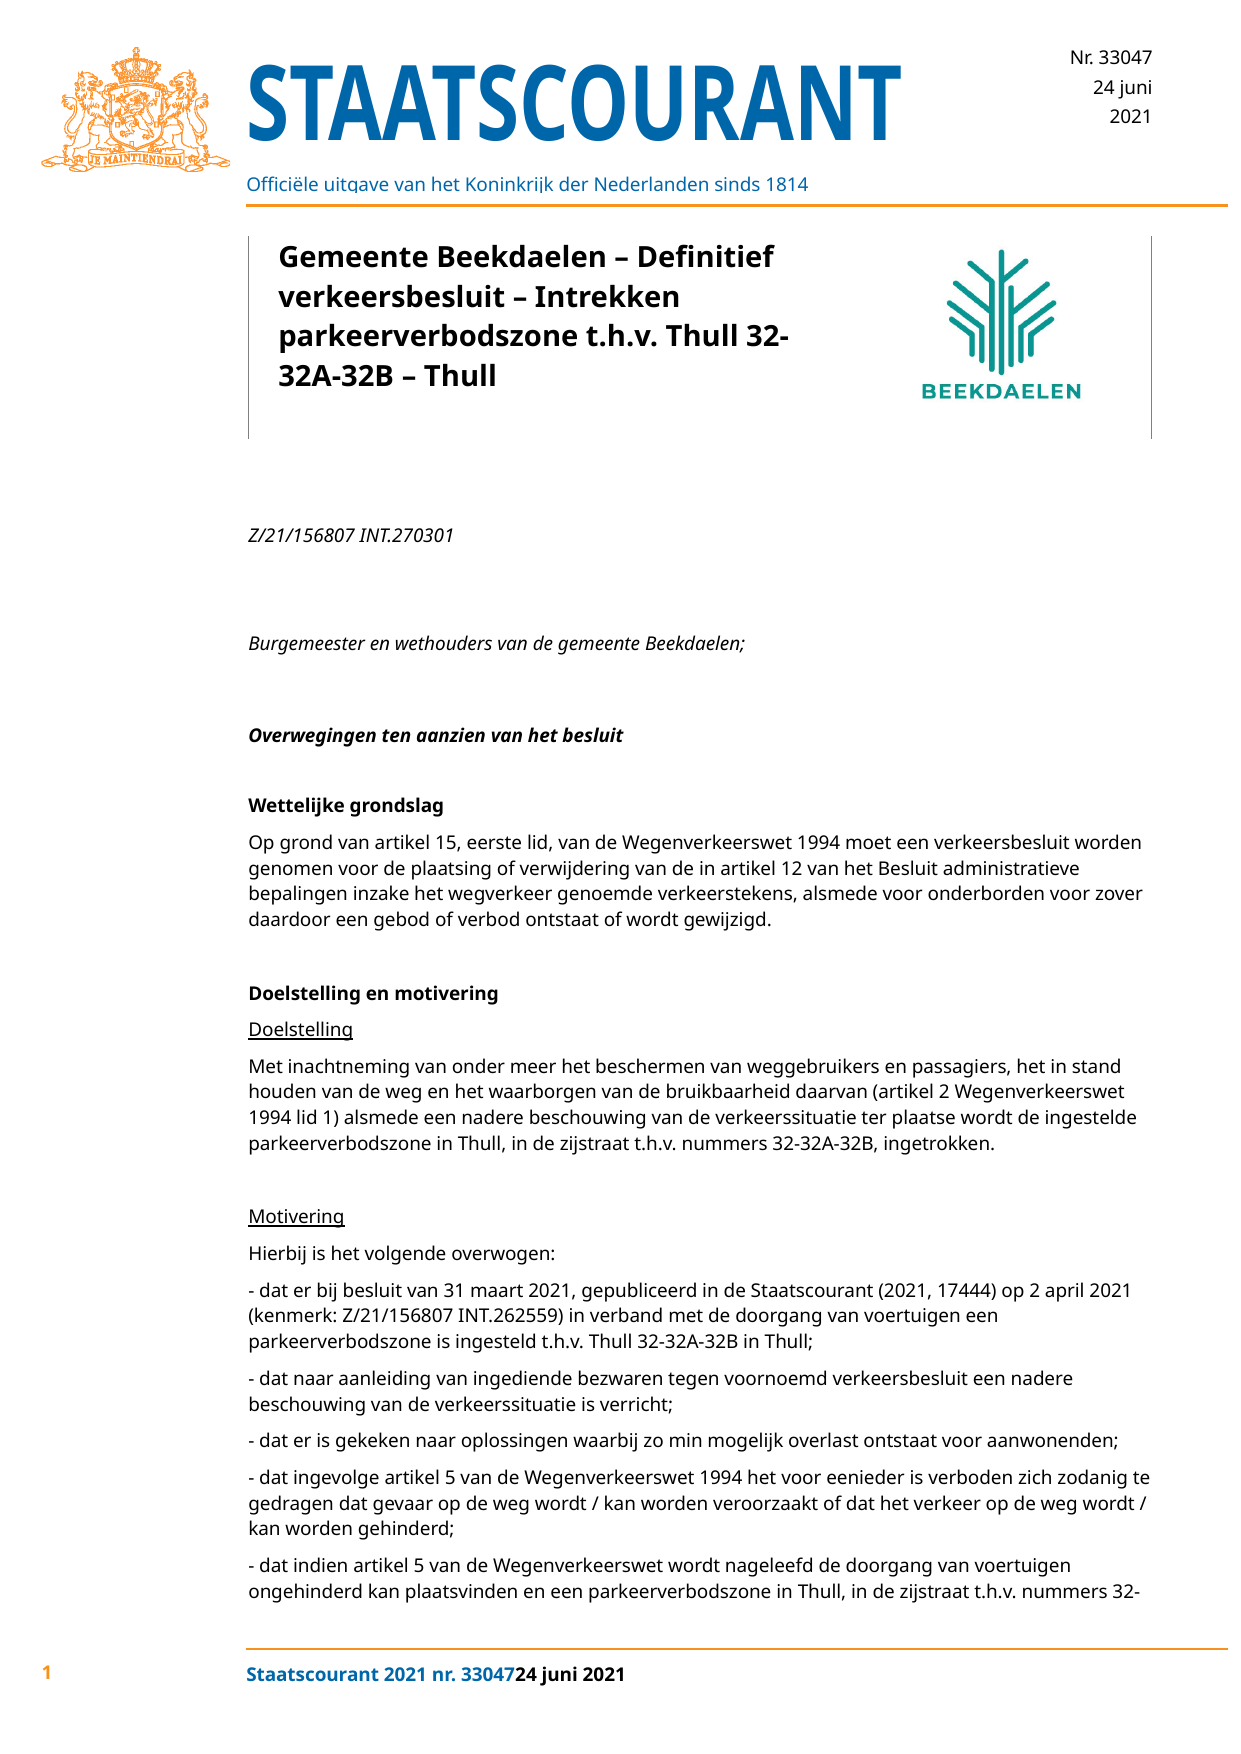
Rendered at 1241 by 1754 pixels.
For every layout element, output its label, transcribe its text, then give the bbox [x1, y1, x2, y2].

text - dat er is gekeken naar oplossingen waarbij zo min mogelijk overlast ontstaat voor aanwonenden; [248, 1427, 1152, 1453]
text Met inachtneming van onder meer het beschermen van weggebruikers en passagiers, het in stand houden van de weg en het waarborgen van de bruikbaarheid daarvan (artikel 2 Wegenverkeerswet 1994 lid 1) alsmede een nadere beschouwing van de verkeerssituatie ter plaatse wordt de ingestelde parkeerverbodszone in Thull, in de zijstraat t.h.v. nummers 32-32A-32B, ingetrokken. [248, 1053, 1152, 1156]
table_header Gemeente Beekdaelen – Definitief verkeersbesluit – Intrekken parkeerverbodszone t.h.v. Thull 32-32A-32B – Thull [249, 236, 850, 439]
text Burgemeester en wethouders van de gemeente Beekdaelen; [248, 630, 1152, 655]
text Wettelijke grondslag [248, 792, 1152, 818]
text Motivering [248, 1203, 1152, 1229]
text Hierbij is het volgende overwogen: [248, 1240, 1152, 1266]
picture [912, 236, 1090, 414]
text Doelstelling [248, 1016, 1152, 1042]
text - dat naar aanleiding van ingediende bezwaren tegen voornoemd verkeersbesluit een nadere beschouwing van de verkeerssituatie is verricht; [248, 1365, 1152, 1416]
text Overwegingen ten aanzien van het besluit [248, 722, 1152, 747]
table_header [850, 236, 912, 413]
picture [41, 47, 231, 172]
text Doelstelling en motivering [248, 980, 1152, 1005]
table_header [1090, 236, 1151, 413]
text - dat ingevolge artikel 5 van de Wegenverkeerswet 1994 het voor eenieder is verboden zich zodanig te gedragen dat gevaar op de weg wordt / kan worden veroorzaakt of dat het verkeer op de weg wordt / kan worden gehinderd; [248, 1464, 1152, 1541]
text Z/21/156807 INT.270301 [248, 523, 1152, 548]
text - dat indien artikel 5 van de Wegenverkeerswet wordt nageleefd de doorgang van voertuigen ongehinderd kan plaatsvinden en een parkeerverbodszone in Thull, in de zijstraat t.h.v. nummers 32- [248, 1552, 1152, 1604]
table_header [850, 414, 1151, 439]
text Op grond van artikel 15, eerste lid, van de Wegenverkeerswet 1994 moet een verkeersbesluit worden genomen voor de plaatsing of verwijdering van de in artikel 12 van het Besluit administratieve bepalingen inzake het wegverkeer genoemde verkeerstekens, alsmede voor onderborden voor zover daardoor een gebod of verbod ontstaat of wordt gewijzigd. [248, 829, 1152, 932]
text - dat er bij besluit van 31 maart 2021, gepubliceerd in de Staatscourant (2021, 17444) op 2 april 2021 (kenmerk: Z/21/156807 INT.262559) in verband met de doorgang van voertuigen een parkeerverbodszone is ingesteld t.h.v. Thull 32-32A-32B in Thull; [248, 1277, 1152, 1354]
